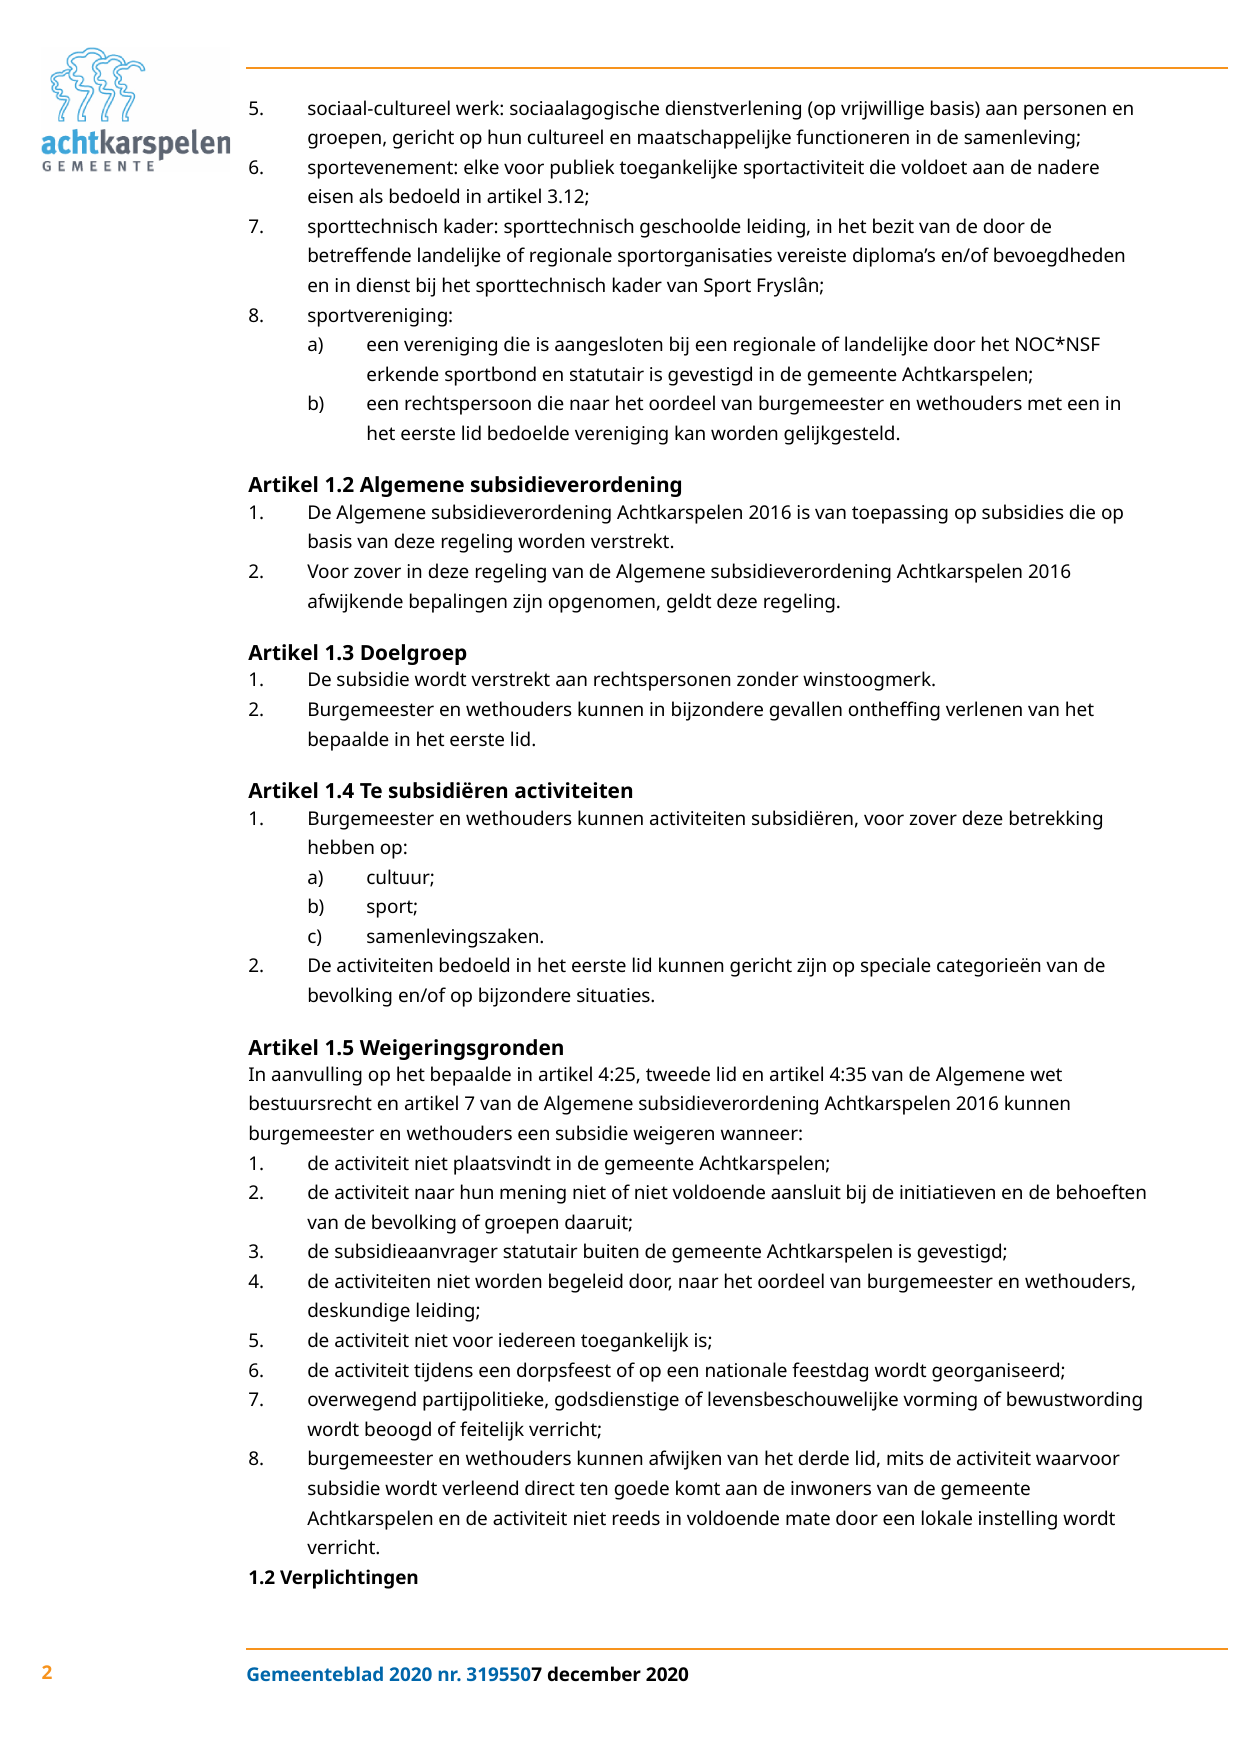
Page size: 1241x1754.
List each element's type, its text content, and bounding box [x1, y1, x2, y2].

text Artikel 1.2 Algemene subsidieverordening [248, 471, 1152, 499]
list de activiteit naar hun mening niet of niet voldoende aansluit bij de initiatieven en de behoeften van de bevolking of groepen daaruit; [248, 1179, 1152, 1235]
list sociaal-cultureel werk: sociaalagogische dienstverlening (op vrijwillige basis) aan personen en groepen, gericht op hun cultureel en maatschappelijke functioneren in de samenleving; [248, 95, 1152, 150]
list de activiteit niet plaatsvindt in de gemeente Achtkarspelen; [248, 1150, 1152, 1176]
list Voor zover in deze regeling van de Algemene subsidieverordening Achtkarspelen 2016 afwijkende bepalingen zijn opgenomen, geldt deze regeling. [248, 558, 1152, 613]
list sportevenement: elke voor publiek toegankelijke sportactiviteit die voldoet aan de nadere eisen als bedoeld in artikel 3.12; [248, 154, 1152, 209]
text 1.2 Verplichtingen [248, 1564, 1152, 1590]
text Artikel 1.5 Weigeringsgronden [248, 1033, 1152, 1061]
list de activiteit niet voor iedereen toegankelijk is; [248, 1327, 1152, 1353]
list een vereniging die is aangesloten bij een regionale of landelijke door het NOC*NSF erkende sportbond en statutair is gevestigd in de gemeente Achtkarspelen; [307, 331, 1152, 387]
picture [41, 47, 231, 172]
text In aanvulling op het bepaalde in artikel 4:25, tweede lid en artikel 4:35 van de Algemene wet bestuursrecht en artikel 7 van de Algemene subsidieverordening Achtkarspelen 2016 kunnen burgemeester en wethouders een subsidie weigeren wanneer: [248, 1061, 1152, 1146]
list burgemeester en wethouders kunnen afwijken van het derde lid, mits de activiteit waarvoor subsidie wordt verleend direct ten goede komt aan de inwoners van de gemeente Achtkarspelen en de activiteit niet reeds in voldoende mate door een lokale instelling wordt verricht. [248, 1446, 1152, 1560]
text Artikel 1.4 Te subsidiëren activiteiten [248, 776, 1152, 805]
list sport; [307, 893, 1152, 919]
list de activiteit tijdens een dorpsfeest of op een nationale feestdag wordt georganiseerd; [248, 1357, 1152, 1383]
list samenlevingszaken. [307, 923, 1152, 949]
list overwegend partijpolitieke, godsdienstige of levensbeschouwelijke vorming of bewustwording wordt beoogd of feitelijk verricht; [248, 1386, 1152, 1442]
list De subsidie wordt verstrekt aan rechtspersonen zonder winstoogmerk. [248, 667, 1152, 692]
list De activiteiten bedoeld in het eerste lid kunnen gericht zijn op speciale categorieën van de bevolking en/of op bijzondere situaties. [248, 953, 1152, 1008]
list Burgemeester en wethouders kunnen activiteiten subsidiëren, voor zover deze betrekking hebben op: [248, 805, 1152, 860]
list sportvereniging: [248, 302, 1152, 328]
list cultuur; [307, 864, 1152, 889]
list de subsidieaanvrager statutair buiten de gemeente Achtkarspelen is gevestigd; [248, 1238, 1152, 1264]
list sporttechnisch kader: sporttechnisch geschoolde leiding, in het bezit van de door de betreffende landelijke of regionale sportorganisaties vereiste diploma’s en/of bevoegdheden en in dienst bij het sporttechnisch kader van Sport Fryslân; [248, 213, 1152, 298]
list de activiteiten niet worden begeleid door, naar het oordeel van burgemeester en wethouders, deskundige leiding; [248, 1268, 1152, 1323]
text Artikel 1.3 Doelgroep [248, 638, 1152, 667]
list Burgemeester en wethouders kunnen in bijzondere gevallen ontheffing verlenen van het bepaalde in het eerste lid. [248, 696, 1152, 752]
list De Algemene subsidieverordening Achtkarspelen 2016 is van toepassing op subsidies die op basis van deze regeling worden verstrekt. [248, 499, 1152, 554]
list een rechtspersoon die naar het oordeel van burgemeester en wethouders met een in het eerste lid bedoelde vereniging kan worden gelijkgesteld. [307, 391, 1152, 446]
